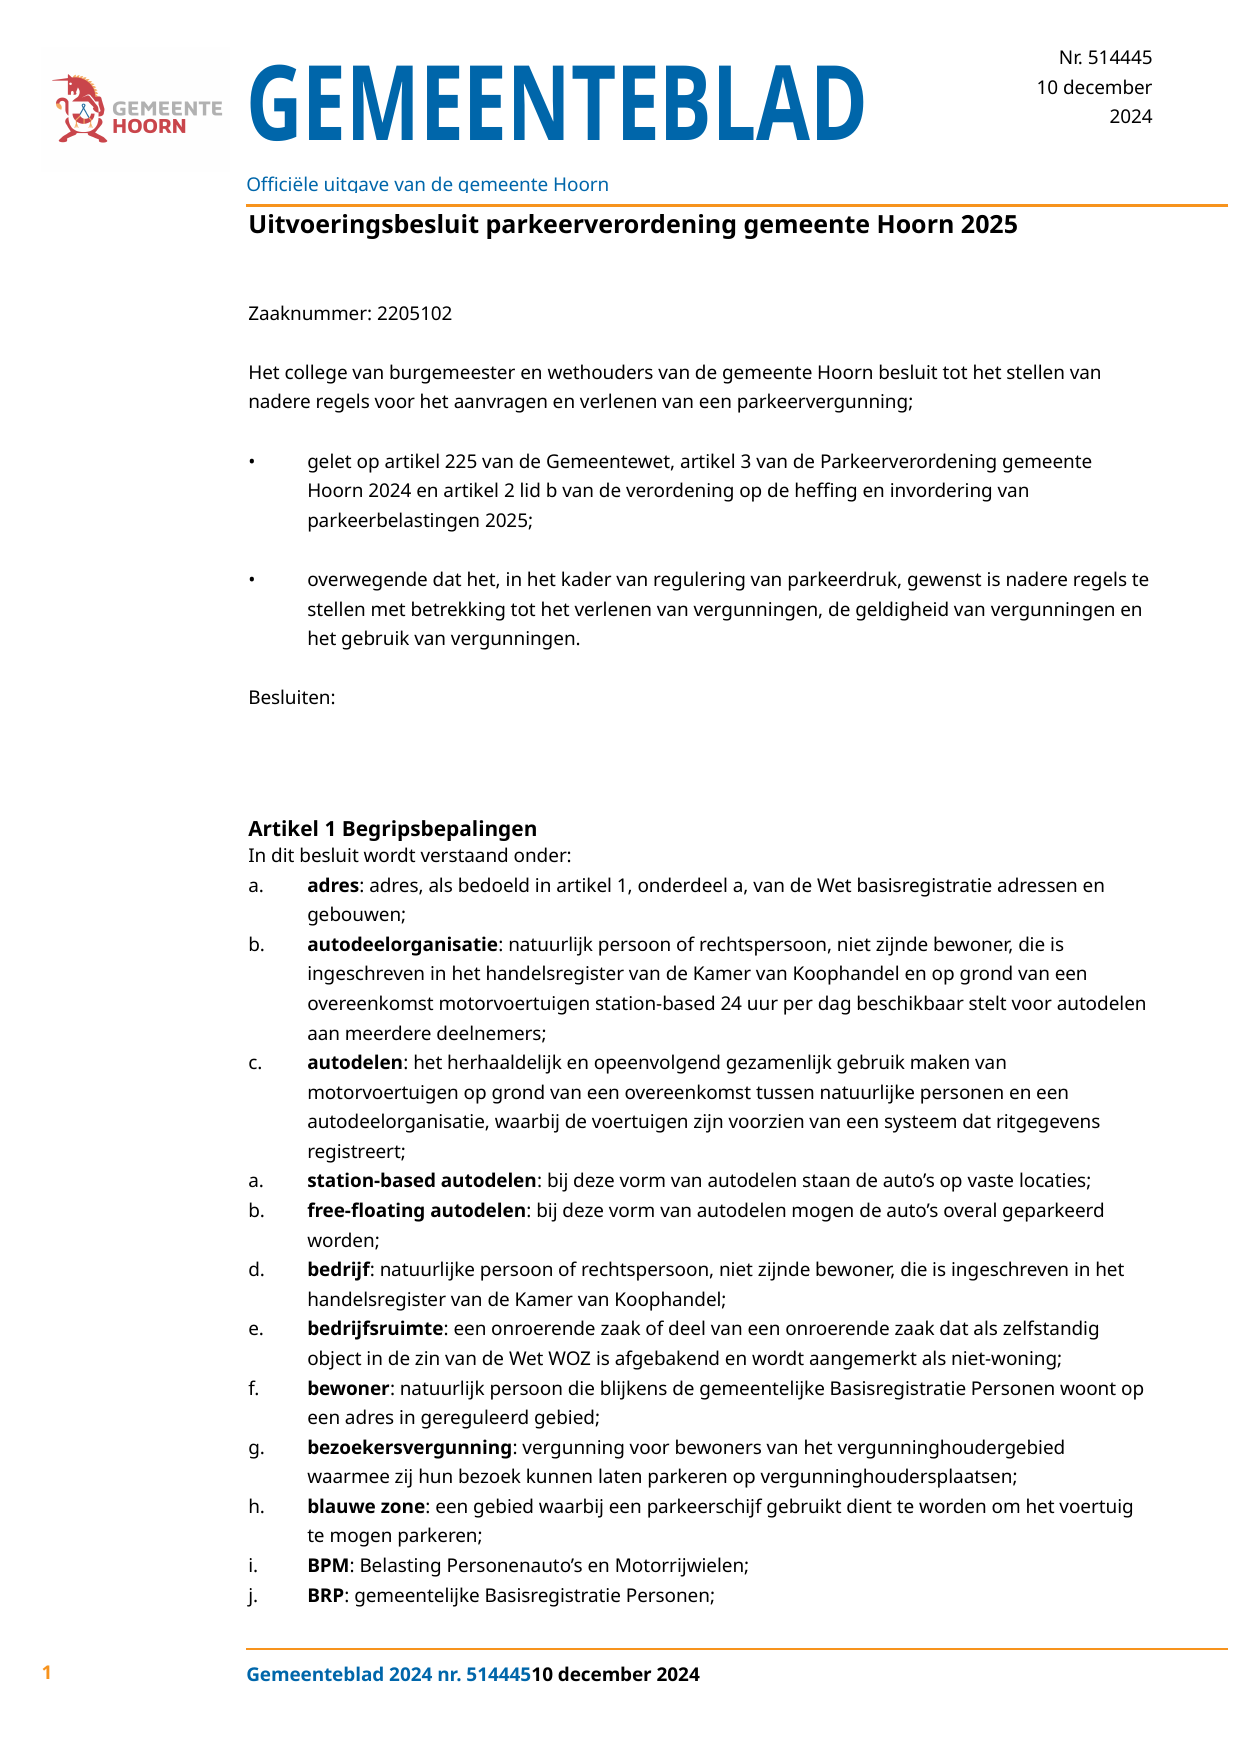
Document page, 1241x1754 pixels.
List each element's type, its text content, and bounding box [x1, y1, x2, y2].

list adres: adres, als bedoeld in artikel 1, onderdeel a, van de Wet basisregistratie adressen en gebouwen; [248, 872, 1152, 927]
list blauwe zone: een gebied waarbij een parkeerschijf gebruikt dient te worden om het voertuig te mogen parkeren; [248, 1493, 1152, 1548]
picture [41, 47, 231, 172]
list BPM: Belasting Personenauto’s en Motorrijwielen; [248, 1552, 1152, 1578]
text Artikel 1 Begripsbepalingen [248, 814, 1152, 842]
text In dit besluit wordt verstaand onder: [248, 842, 1152, 868]
list bedrijf: natuurlijke persoon of rechtspersoon, niet zijnde bewoner, die is ingeschreven in het handelsregister van de Kamer van Koophandel; [248, 1256, 1152, 1312]
list autodeelorganisatie: natuurlijk persoon of rechtspersoon, niet zijnde bewoner, die is ingeschreven in het handelsregister van de Kamer van Koophandel en op grond van een overeenkomst motorvoertuigen station-based 24 uur per dag beschikbaar stelt voor autodelen aan meerdere deelnemers; [248, 931, 1152, 1045]
text Zaaknummer: 2205102 [248, 300, 1152, 326]
list station-based autodelen: bij deze vorm van autodelen staan de auto’s op vaste locaties; [248, 1168, 1152, 1193]
list gelet op artikel 225 van de Gemeentewet, artikel 3 van de Parkeerverordening gemeente Hoorn 2024 en artikel 2 lid b van de verordening op de heffing en invordering van parkeerbelastingen 2025; [248, 448, 1152, 533]
list BRP: gemeentelijke Basisregistratie Personen; [248, 1582, 1152, 1607]
list autodelen: het herhaaldelijk en opeenvolgend gezamenlijk gebruik maken van motorvoertuigen op grond van een overeenkomst tussen natuurlijke personen en een autodeelorganisatie, waarbij de voertuigen zijn voorzien van een systeem dat ritgegevens registreert; [248, 1049, 1152, 1164]
text Besluiten: [248, 684, 1152, 710]
list bedrijfsruimte: een onroerende zaak of deel van een onroerende zaak dat als zelfstandig object in de zin van de Wet WOZ is afgebakend en wordt aangemerkt als niet-woning; [248, 1316, 1152, 1371]
text Het college van burgemeester en wethouders van de gemeente Hoorn besluit tot het stellen van nadere regels voor het aanvragen en verlenen van een parkeervergunning; [248, 359, 1152, 414]
text Uitvoeringsbesluit parkeerverordening gemeente Hoorn 2025 [248, 207, 1152, 241]
list bezoekersvergunning: vergunning voor bewoners van het vergunninghoudergebied waarmee zij hun bezoek kunnen laten parkeren op vergunninghoudersplaatsen; [248, 1434, 1152, 1489]
list bewoner: natuurlijk persoon die blijkens de gemeentelijke Basisregistratie Personen woont op een adres in gereguleerd gebied; [248, 1375, 1152, 1430]
list overwegende dat het, in het kader van regulering van parkeerdruk, gewenst is nadere regels te stellen met betrekking tot het verlenen van vergunningen, de geldigheid van vergunningen en het gebruik van vergunningen. [248, 566, 1152, 651]
list free-floating autodelen: bij deze vorm van autodelen mogen de auto’s overal geparkeerd worden; [248, 1197, 1152, 1252]
